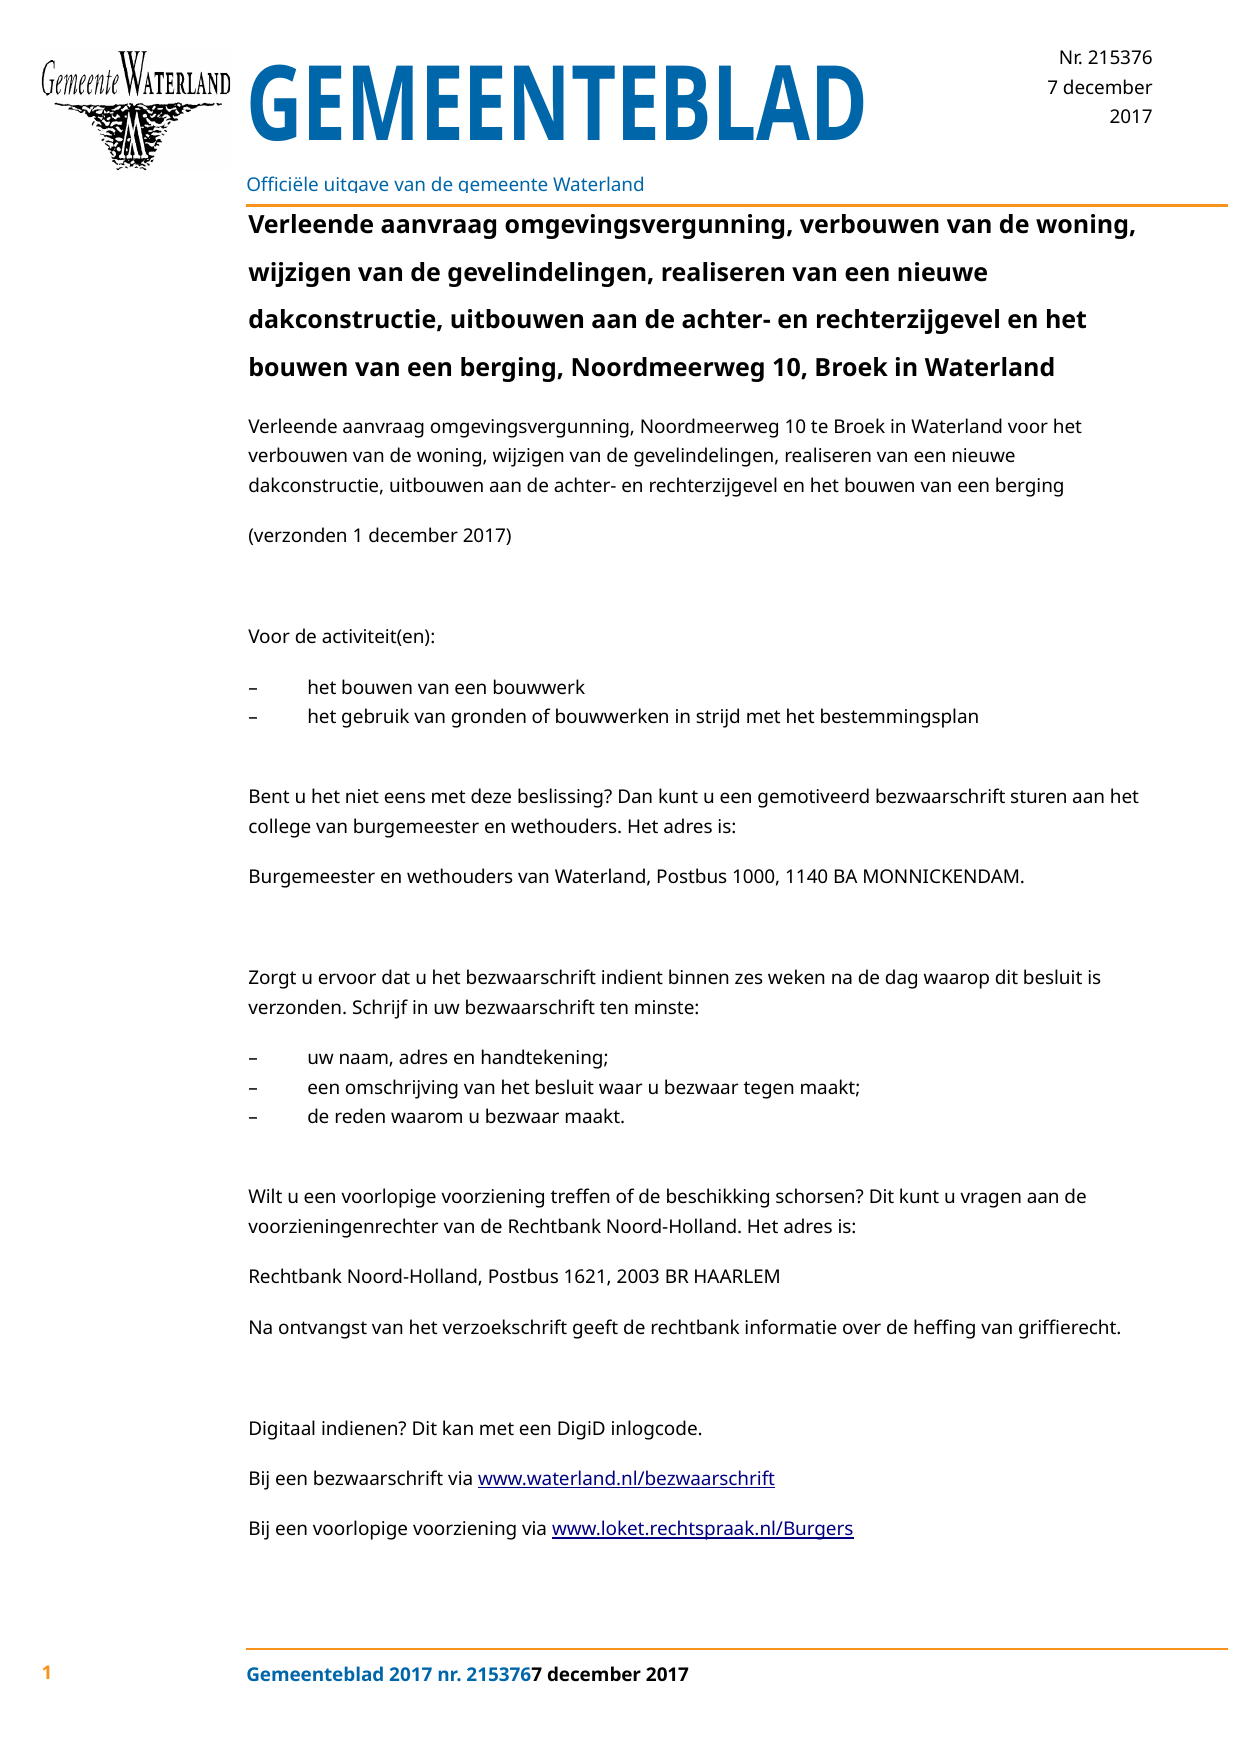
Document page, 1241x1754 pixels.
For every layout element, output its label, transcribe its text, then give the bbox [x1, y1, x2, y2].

list de reden waarom u bezwaar maakt. [248, 1103, 1152, 1129]
text Bij een voorlopige voorziening via www.loket.rechtspraak.nl/Burgers [248, 1516, 1152, 1541]
text Na ontvangst van het verzoekschrift geeft de rechtbank informatie over de heffing van griffierecht. [248, 1314, 1152, 1340]
text Verleende aanvraag omgevingsvergunning, Noordmeerweg 10 te Broek in Waterland voor het verbouwen van de woning, wijzigen van de gevelindelingen, realiseren van een nieuwe dakconstructie, uitbouwen aan de achter- en rechterzijgevel en het bouwen van een berging [248, 413, 1152, 498]
text Digitaal indienen? Dit kan met een DigiD inlogcode. [248, 1415, 1152, 1441]
picture [41, 47, 231, 172]
text Voor de activiteit(en): [248, 623, 1152, 649]
text Wilt u een voorlopige voorziening treffen of de beschikking schorsen? Dit kunt u vragen aan de voorzieningenrechter van de Rechtbank Noord-Holland. Het adres is: [248, 1183, 1152, 1239]
text Bij een bezwaarschrift via www.waterland.nl/bezwaarschrift [248, 1465, 1152, 1491]
text Zorgt u ervoor dat u het bezwaarschrift indient binnen zes weken na de dag waarop dit besluit is verzonden. Schrijf in uw bezwaarschrift ten minste: [248, 964, 1152, 1020]
text (verzonden 1 december 2017) [248, 523, 1152, 548]
text Rechtbank Noord-Holland, Postbus 1621, 2003 BR HAARLEM [248, 1263, 1152, 1289]
text Burgemeester en wethouders van Waterland, Postbus 1000, 1140 BA MONNICKENDAM. [248, 863, 1152, 889]
list een omschrijving van het besluit waar u bezwaar tegen maakt; [248, 1074, 1152, 1100]
text Verleende aanvraag omgevingsvergunning, verbouwen van de woning, wijzigen van de gevelindelingen, realiseren van een nieuwe dakconstructie, uitbouwen aan de achter- en rechterzijgevel en het bouwen van een berging, Noordmeerweg 10, Broek in Waterland [248, 207, 1152, 384]
list het bouwen van een bouwwerk [248, 674, 1152, 700]
list het gebruik van gronden of bouwwerken in strijd met het bestemmingsplan [248, 703, 1152, 729]
list uw naam, adres en handtekening; [248, 1044, 1152, 1070]
text Bent u het niet eens met deze beslissing? Dan kunt u een gemotiveerd bezwaarschrift sturen aan het college van burgemeester en wethouders. Het adres is: [248, 783, 1152, 839]
